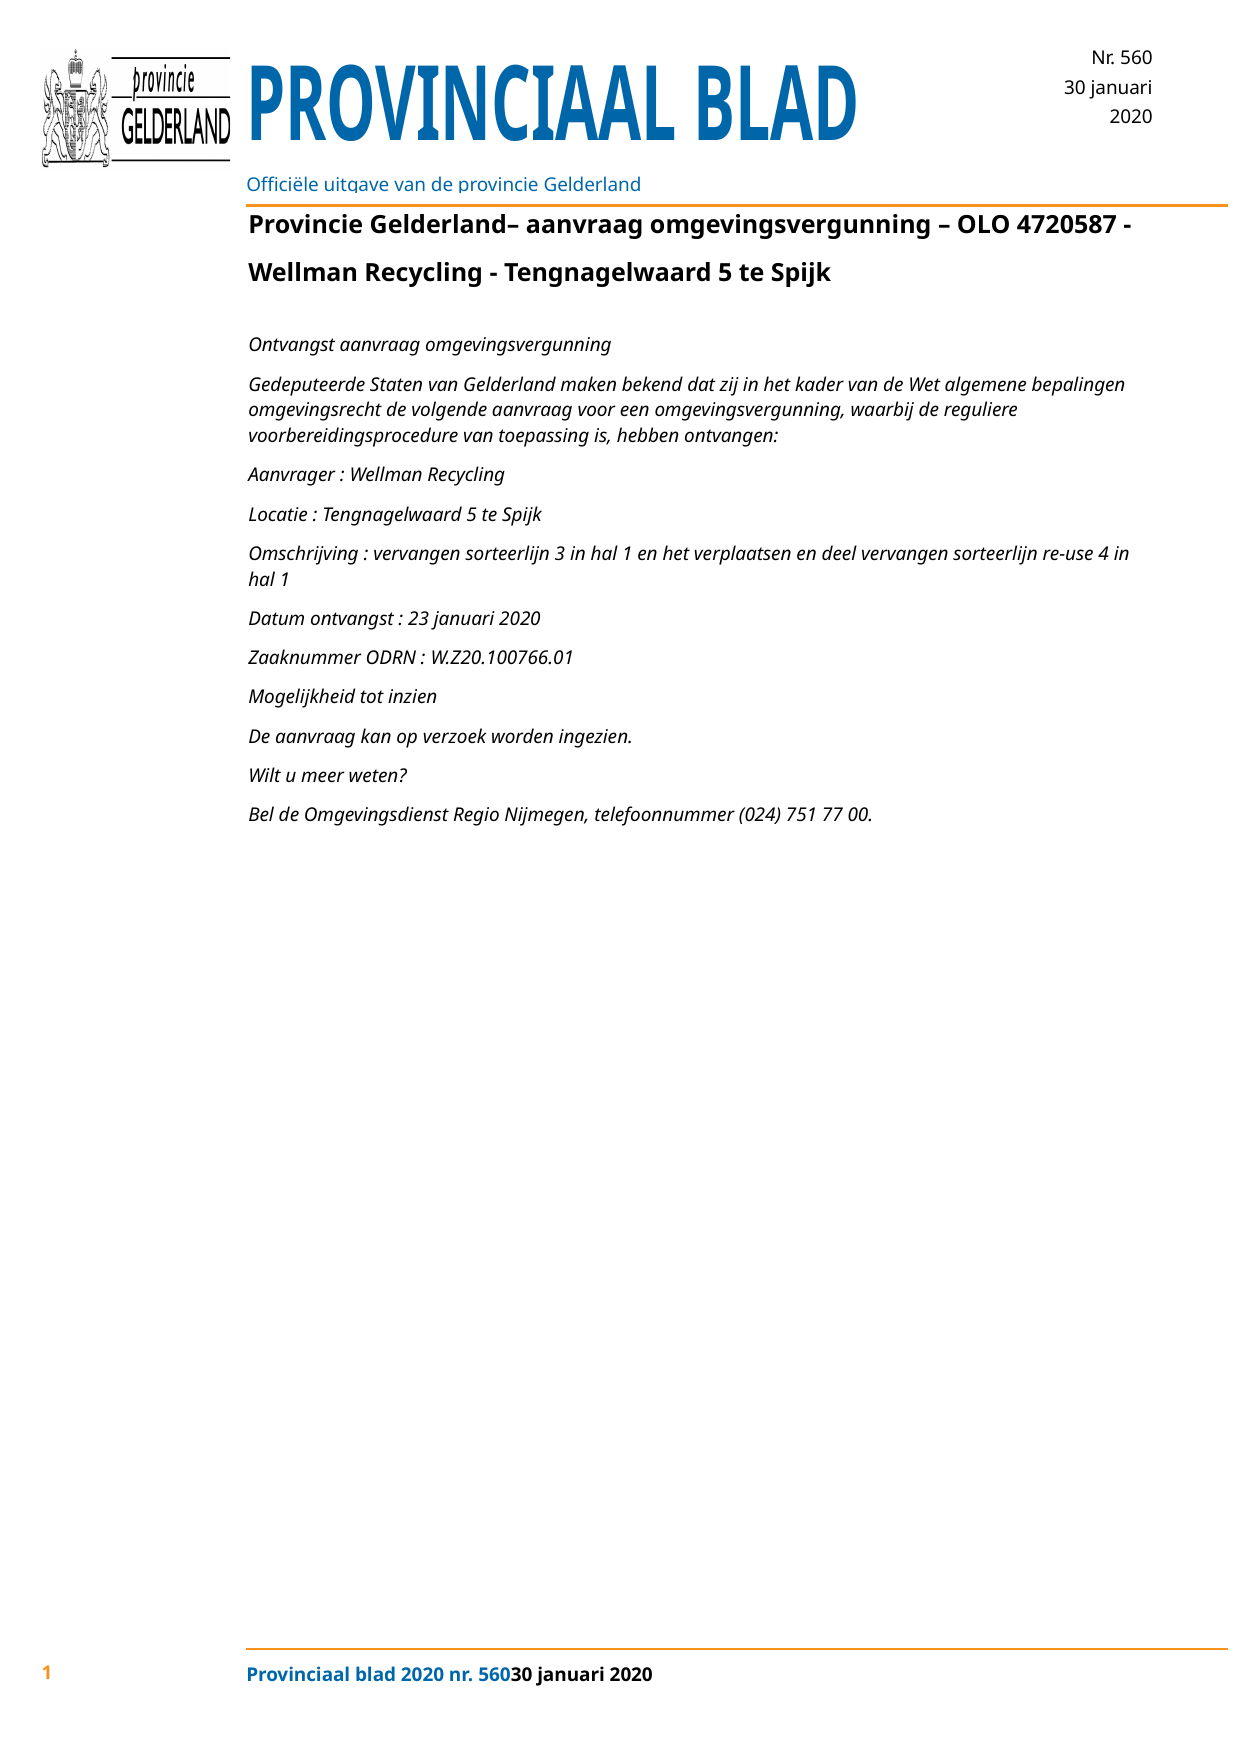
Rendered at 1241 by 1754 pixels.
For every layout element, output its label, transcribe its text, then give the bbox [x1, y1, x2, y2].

text Mogelijkheid tot inzien [248, 683, 1152, 709]
text Zaaknummer ODRN : W.Z20.100766.01 [248, 644, 1152, 670]
text Locatie : Tengnagelwaard 5 te Spijk [248, 501, 1152, 526]
text Bel de Omgevingsdienst Regio Nijmegen, telefoonnummer (024) 751 77 00. [248, 801, 1152, 827]
text Aanvrager : Wellman Recycling [248, 461, 1152, 487]
text Omschrijving : vervangen sorteerlijn 3 in hal 1 en het verplaatsen en deel vervangen sorteerlijn re-use 4 in hal 1 [248, 540, 1152, 591]
text De aanvraag kan op verzoek worden ingezien. [248, 723, 1152, 748]
text Wilt u meer weten? [248, 762, 1152, 788]
picture [41, 47, 231, 172]
text Provincie Gelderland– aanvraag omgevingsvergunning – OLO 4720587 - Wellman Recycling - Tengnagelwaard 5 te Spijk [248, 207, 1152, 288]
text Datum ontvangst : 23 januari 2020 [248, 605, 1152, 631]
text Ontvangst aanvraag omgevingsvergunning [248, 331, 1152, 357]
text Gedeputeerde Staten van Gelderland maken bekend dat zij in het kader van de Wet algemene bepalingen omgevingsrecht de volgende aanvraag voor een omgevingsvergunning, waarbij de reguliere voorbereidingsprocedure van toepassing is, hebben ontvangen: [248, 371, 1152, 448]
